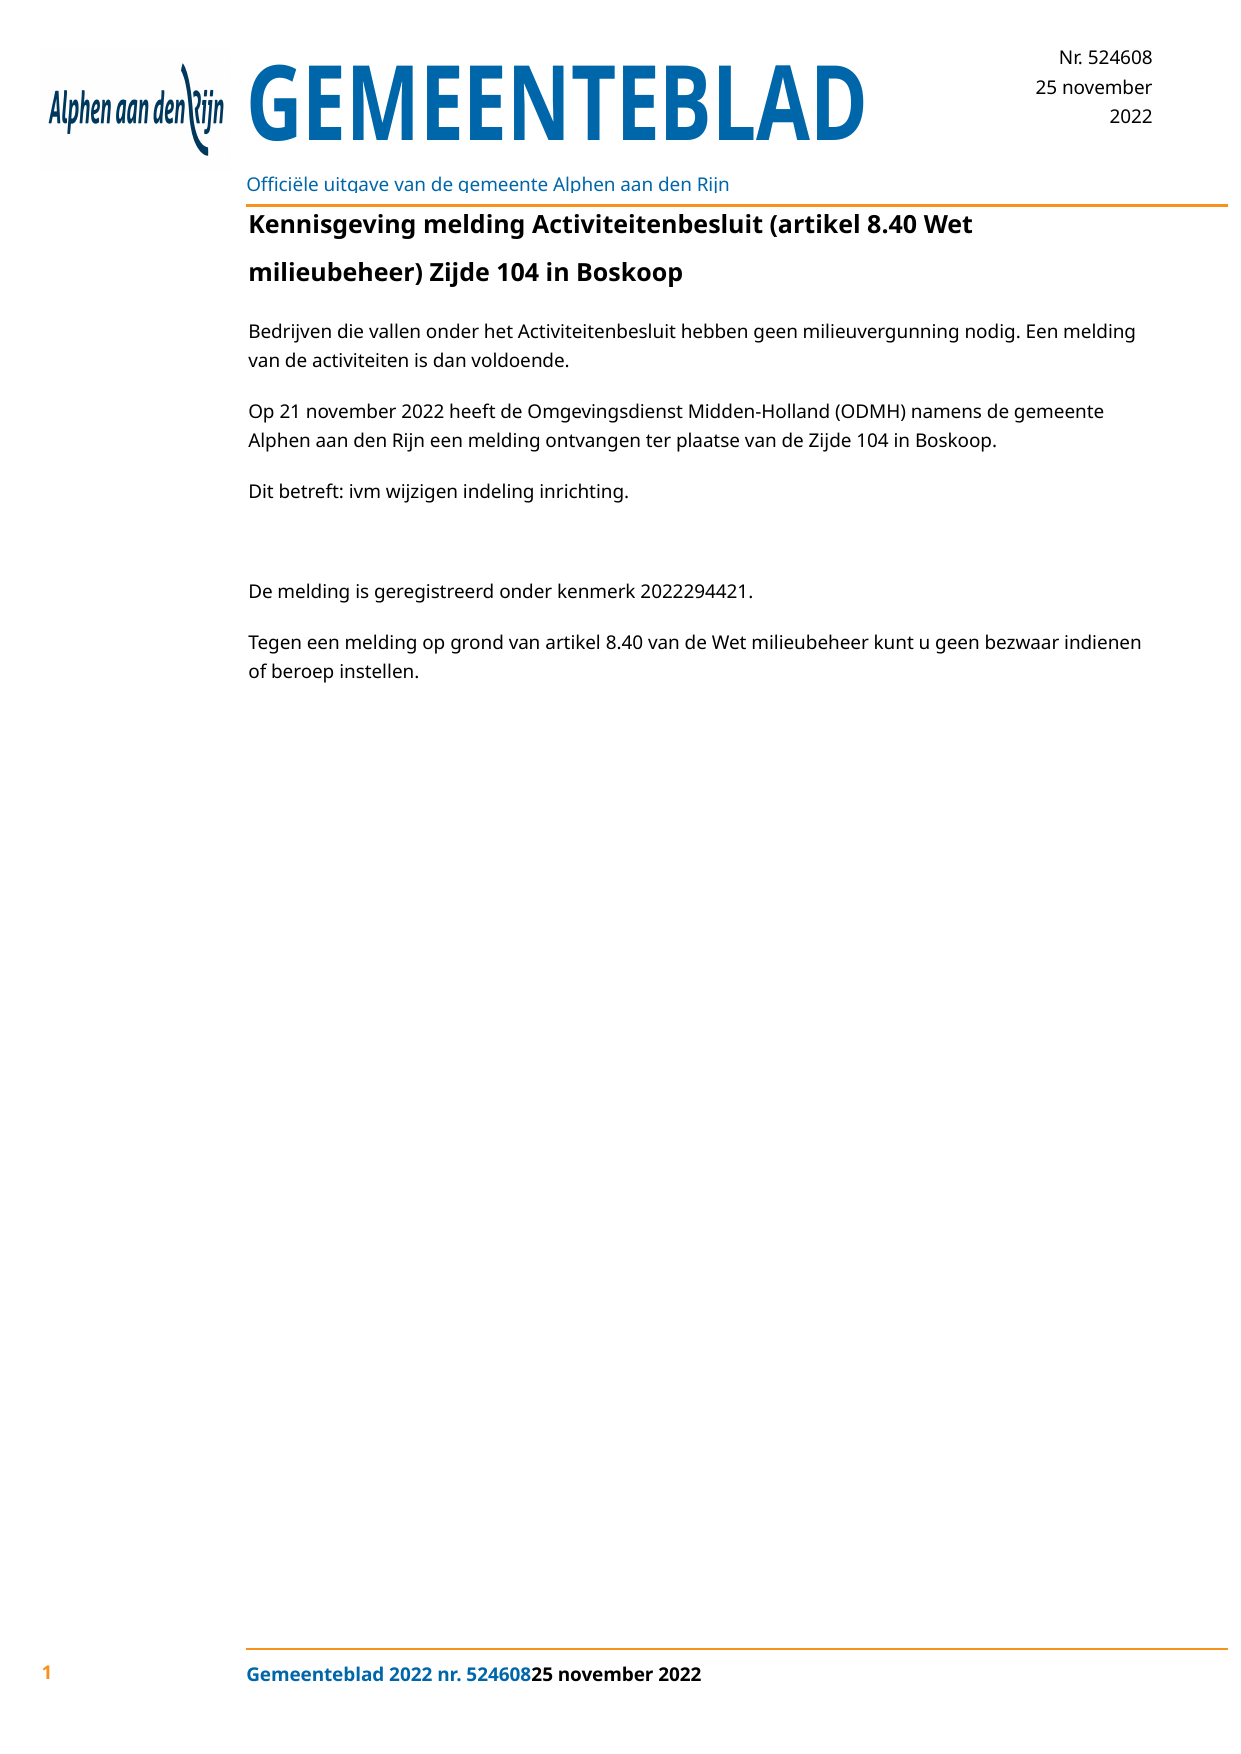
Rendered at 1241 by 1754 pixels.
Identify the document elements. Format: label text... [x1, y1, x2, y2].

text Bedrijven die vallen onder het Activiteitenbesluit hebben geen milieuvergunning nodig. Een melding van de activiteiten is dan voldoende. [248, 318, 1152, 373]
text Dit betreft: ivm wijzigen indeling inrichting. [248, 478, 1152, 504]
text De melding is geregistreerd onder kenmerk 2022294421. [248, 579, 1152, 604]
text Kennisgeving melding Activiteitenbesluit (artikel 8.40 Wet milieubeheer) Zijde 104 in Boskoop [248, 207, 1152, 288]
text Tegen een melding op grond van artikel 8.40 van de Wet milieubeheer kunt u geen bezwaar indienen of beroep instellen. [248, 629, 1152, 684]
text Op 21 november 2022 heeft de Omgevingsdienst Midden-Holland (ODMH) namens de gemeente Alphen aan den Rijn een melding ontvangen ter plaatse van de Zijde 104 in Boskoop. [248, 398, 1152, 453]
picture [41, 47, 231, 172]
